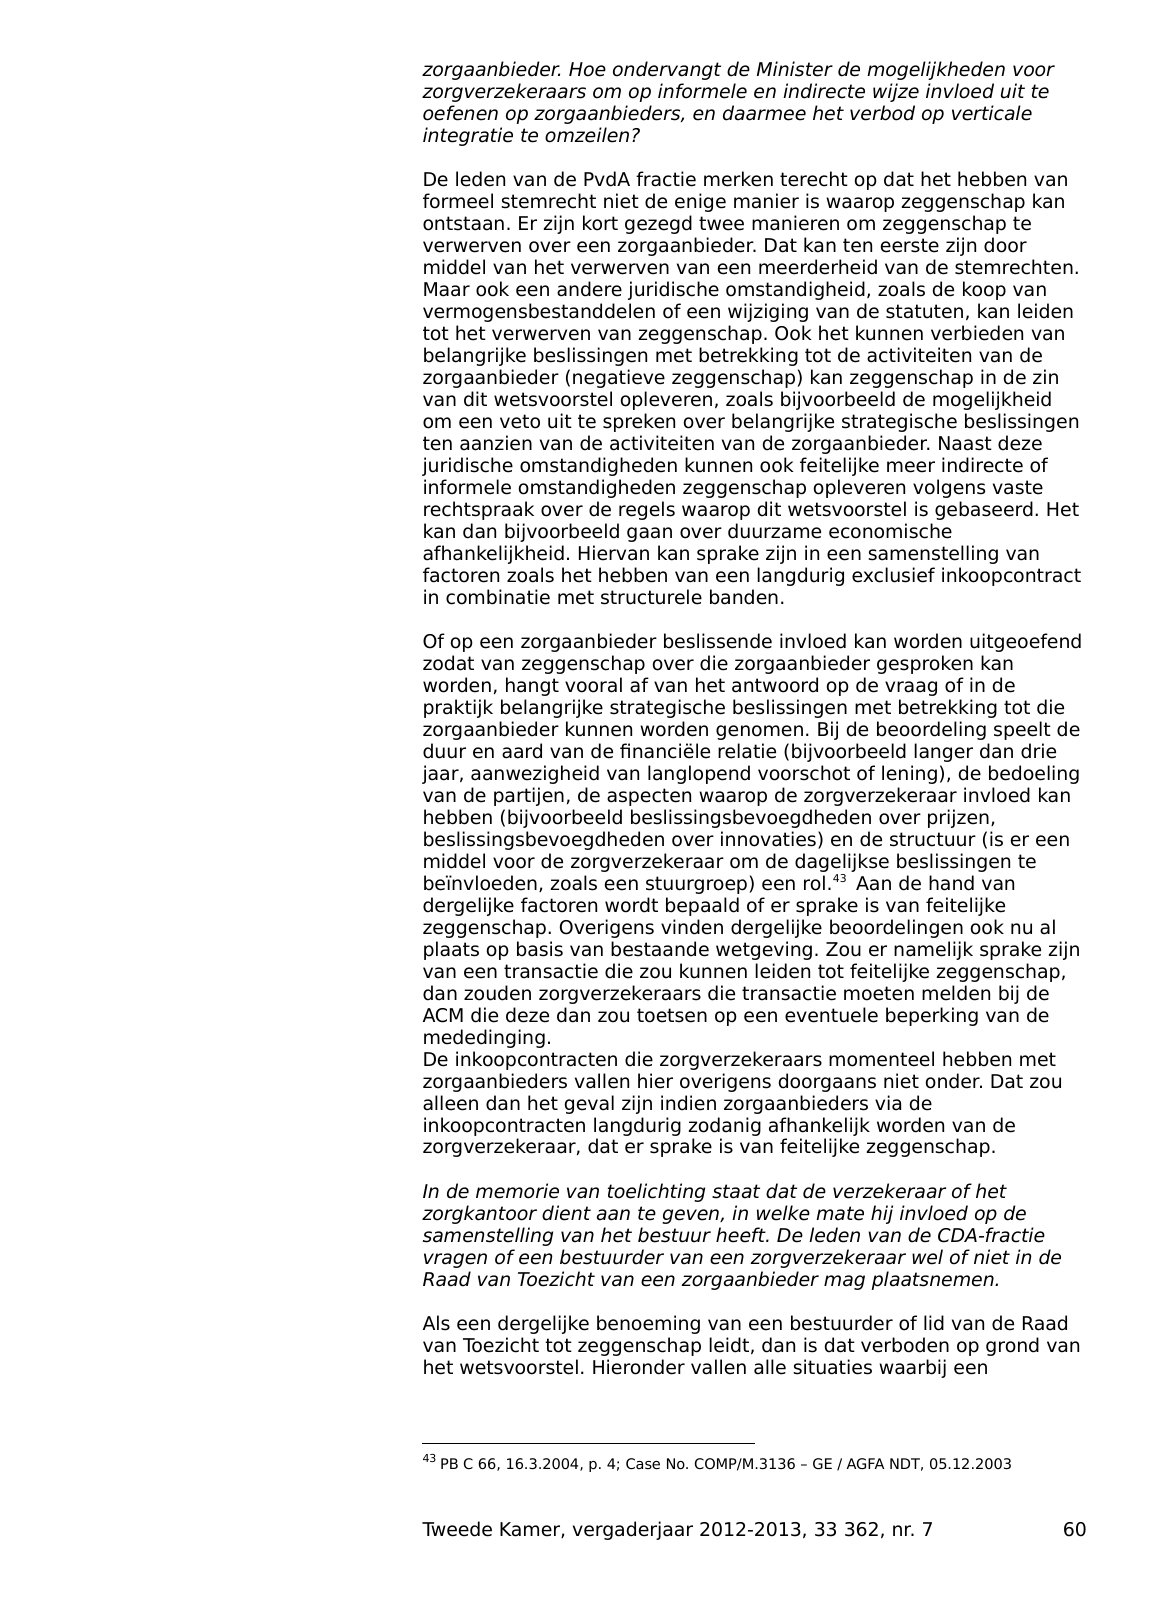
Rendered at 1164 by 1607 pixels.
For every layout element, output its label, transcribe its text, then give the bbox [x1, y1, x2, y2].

text De inkoopcontracten die zorgverzekeraars momenteel hebben met zorgaanbieders vallen hier overigens doorgaans niet onder. Dat zou alleen dan het geval zijn indien zorgaanbieders via de inkoopcontracten langdurig zodanig afhankelijk worden van de zorgverzekeraar, dat er sprake is van feitelijke zeggenschap. [422, 1048, 1087, 1158]
text Als een dergelijke benoeming van een bestuurder of lid van de Raad van Toezicht tot zeggenschap leidt, dan is dat verboden op grond van het wetsvoorstel. Hieronder vallen alle situaties waarbij een [422, 1313, 1087, 1379]
text PB C 66, 16.3.2004, p. 4; Case No. COMP/M.3136 – GE / AGFA NDT, 05.12.2003 [422, 1452, 1087, 1474]
text zorgaanbieder. Hoe ondervangt de Minister de mogelijkheden voor zorgverzekeraars om op informele en indirecte wijze invloed uit te oefenen op zorgaanbieders, en daarmee het verbod op verticale integratie te omzeilen? [422, 59, 1087, 147]
text In de memorie van toelichting staat dat de verzekeraar of het zorgkantoor dient aan te geven, in welke mate hij invloed op de samenstelling van het bestuur heeft. De leden van de CDA-fractie vragen of een bestuurder van een zorgverzekeraar wel of niet in de Raad van Toezicht van een zorgaanbieder mag plaatsnemen. [422, 1181, 1087, 1291]
text Of op een zorgaanbieder beslissende invloed kan worden uitgeoefend zodat van zeggenschap over die zorgaanbieder gesproken kan worden, hangt vooral af van het antwoord op de vraag of in de praktijk belangrijke strategische beslissingen met betrekking tot die zorgaanbieder kunnen worden genomen. Bij de beoordeling speelt de duur en aard van de financiële relatie (bijvoorbeeld langer dan drie jaar, aanwezigheid van langlopend voorschot of lening), de bedoeling van de partijen, de aspecten waarop de zorgverzekeraar invloed kan hebben (bijvoorbeeld beslissingsbevoegdheden over prijzen, beslissingsbevoegdheden over innovaties) en de structuur (is er een middel voor de zorgverzekeraar om de dagelijkse beslissingen te beïnvloeden, zoals een stuurgroep) een rol. Aan de hand van dergelijke factoren wordt bepaald of er sprake is van feitelijke zeggenschap. Overigens vinden dergelijke beoordelingen ook nu al plaats op basis van bestaande wetgeving. Zou er namelijk sprake zijn van een transactie die zou kunnen leiden tot feitelijke zeggenschap, dan zouden zorgverzekeraars die transactie moeten melden bij de ACM die deze dan zou toetsen op een eventuele beperking van de mededinging. [422, 631, 1087, 1048]
text De leden van de PvdA fractie merken terecht op dat het hebben van formeel stemrecht niet de enige manier is waarop zeggenschap kan ontstaan. Er zijn kort gezegd twee manieren om zeggenschap te verwerven over een zorgaanbieder. Dat kan ten eerste zijn door middel van het verwerven van een meerderheid van de stemrechten. Maar ook een andere juridische omstandigheid, zoals de koop van vermogensbestanddelen of een wijziging van de statuten, kan leiden tot het verwerven van zeggenschap. Ook het kunnen verbieden van belangrijke beslissingen met betrekking tot de activiteiten van de zorgaanbieder (negatieve zeggenschap) kan zeggenschap in de zin van dit wetsvoorstel opleveren, zoals bijvoorbeeld de mogelijkheid om een veto uit te spreken over belangrijke strategische beslissingen ten aanzien van de activiteiten van de zorgaanbieder. Naast deze juridische omstandigheden kunnen ook feitelijke meer indirecte of informele omstandigheden zeggenschap opleveren volgens vaste rechtspraak over de regels waarop dit wetsvoorstel is gebaseerd. Het kan dan bijvoorbeeld gaan over duurzame economische afhankelijkheid. Hiervan kan sprake zijn in een samenstelling van factoren zoals het hebben van een langdurig exclusief inkoopcontract in combinatie met structurele banden. [422, 169, 1087, 609]
